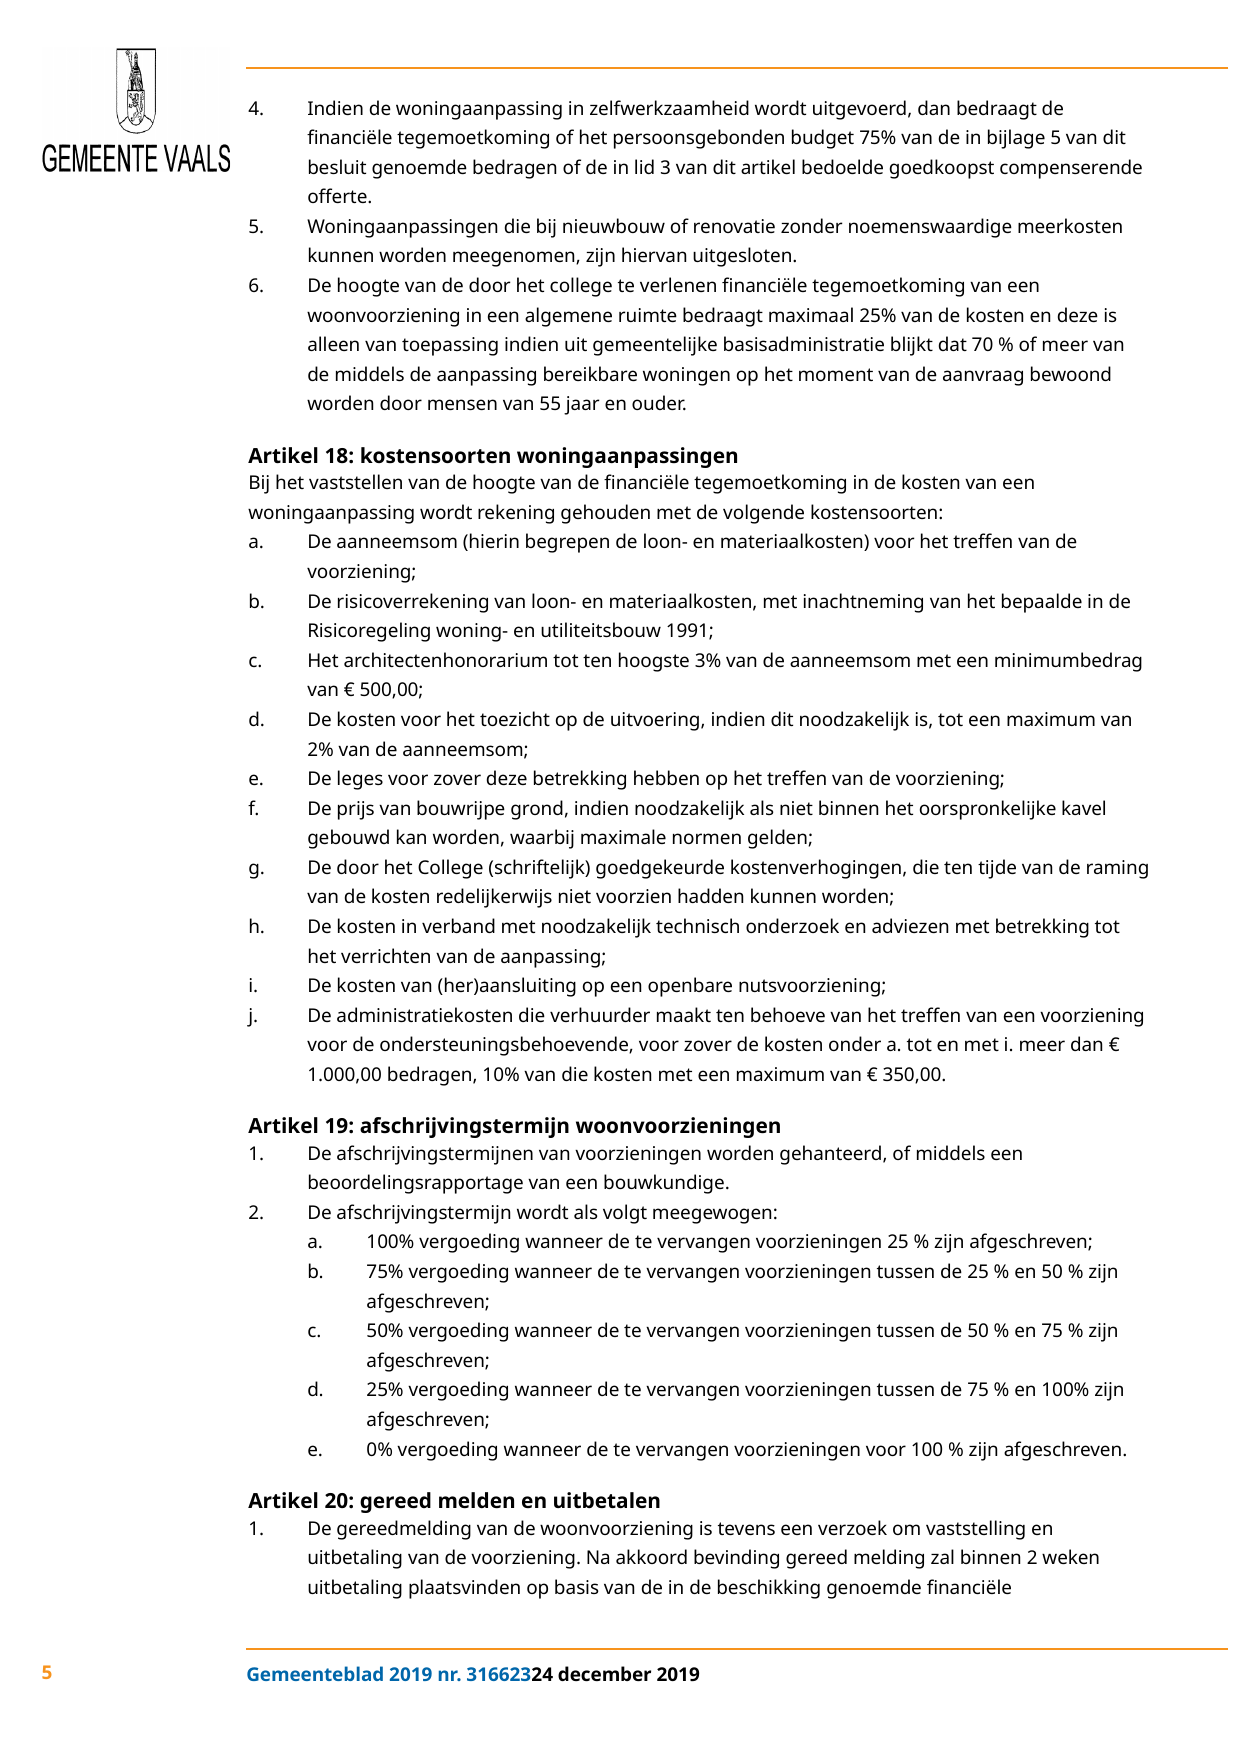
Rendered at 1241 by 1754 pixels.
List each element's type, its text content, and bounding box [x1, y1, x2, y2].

list De kosten in verband met noodzakelijk technisch onderzoek en adviezen met betrekking tot het verrichten van de aanpassing; [248, 913, 1152, 968]
list De risicoverrekening van loon- en materiaalkosten, met inachtneming van het bepaalde in de Risicoregeling woning- en utiliteitsbouw 1991; [248, 588, 1152, 643]
list 0% vergoeding wanneer de te vervangen voorzieningen voor 100 % zijn afgeschreven. [307, 1436, 1152, 1462]
list Woningaanpassingen die bij nieuwbouw of renovatie zonder noemenswaardige meerkosten kunnen worden meegenomen, zijn hiervan uitgesloten. [248, 213, 1152, 268]
text Artikel 18: kostensoorten woningaanpassingen [248, 441, 1152, 469]
picture [41, 47, 231, 172]
list Het architectenhonorarium tot ten hoogste 3% van de aanneemsom met een minimumbedrag van € 500,00; [248, 647, 1152, 702]
list 100% vergoeding wanneer de te vervangen voorzieningen 25 % zijn afgeschreven; [307, 1229, 1152, 1254]
list De afschrijvingstermijn wordt als volgt meegewogen: [248, 1199, 1152, 1225]
list De door het College (schriftelijk) goedgekeurde kostenverhogingen, die ten tijde van de raming van de kosten redelijkerwijs niet voorzien hadden kunnen worden; [248, 854, 1152, 909]
list De prijs van bouwrijpe grond, indien noodzakelijk als niet binnen het oorspronkelijke kavel gebouwd kan worden, waarbij maximale normen gelden; [248, 795, 1152, 850]
list De administratiekosten die verhuurder maakt ten behoeve van het treffen van een voorziening voor de ondersteuningsbehoevende, voor zover de kosten onder a. tot en met i. meer dan € 1.000,00 bedragen, 10% van die kosten met een maximum van € 350,00. [248, 1002, 1152, 1087]
list 75% vergoeding wanneer de te vervangen voorzieningen tussen de 25 % en 50 % zijn afgeschreven; [307, 1258, 1152, 1314]
text Artikel 20: gereed melden en uitbetalen [248, 1486, 1152, 1515]
list De kosten voor het toezicht op de uitvoering, indien dit noodzakelijk is, tot een maximum van 2% van de aanneemsom; [248, 706, 1152, 761]
list De afschrijvingstermijnen van voorzieningen worden gehanteerd, of middels een beoordelingsrapportage van een bouwkundige. [248, 1140, 1152, 1195]
list De kosten van (her)aansluiting op een openbare nutsvoorziening; [248, 972, 1152, 998]
list De leges voor zover deze betrekking hebben op het treffen van de voorziening; [248, 765, 1152, 791]
list De aanneemsom (hierin begrepen de loon- en materiaalkosten) voor het treffen van de voorziening; [248, 529, 1152, 584]
text Bij het vaststellen van de hoogte van de financiële tegemoetkoming in de kosten van een woningaanpassing wordt rekening gehouden met de volgende kostensoorten: [248, 469, 1152, 525]
list De hoogte van de door het college te verlenen financiële tegemoetkoming van een woonvoorziening in een algemene ruimte bedraagt maximaal 25% van de kosten en deze is alleen van toepassing indien uit gemeentelijke basisadministratie blijkt dat 70 % of meer van de middels de aanpassing bereikbare woningen op het moment van de aanvraag bewoond worden door mensen van 55 jaar en ouder. [248, 272, 1152, 416]
list 25% vergoeding wanneer de te vervangen voorzieningen tussen de 75 % en 100% zijn afgeschreven; [307, 1377, 1152, 1432]
list Indien de woningaanpassing in zelfwerkzaamheid wordt uitgevoerd, dan bedraagt de financiële tegemoetkoming of het persoonsgebonden budget 75% van de in bijlage 5 van dit besluit genoemde bedragen of de in lid 3 van dit artikel bedoelde goedkoopst compenserende offerte. [248, 95, 1152, 209]
list 50% vergoeding wanneer de te vervangen voorzieningen tussen de 50 % en 75 % zijn afgeschreven; [307, 1317, 1152, 1373]
text Artikel 19: afschrijvingstermijn woonvoorzieningen [248, 1112, 1152, 1140]
list De gereedmelding van de woonvoorziening is tevens een verzoek om vaststelling en uitbetaling van de voorziening. Na akkoord bevinding gereed melding zal binnen 2 weken uitbetaling plaatsvinden op basis van de in de beschikking genoemde financiële [248, 1515, 1152, 1599]
